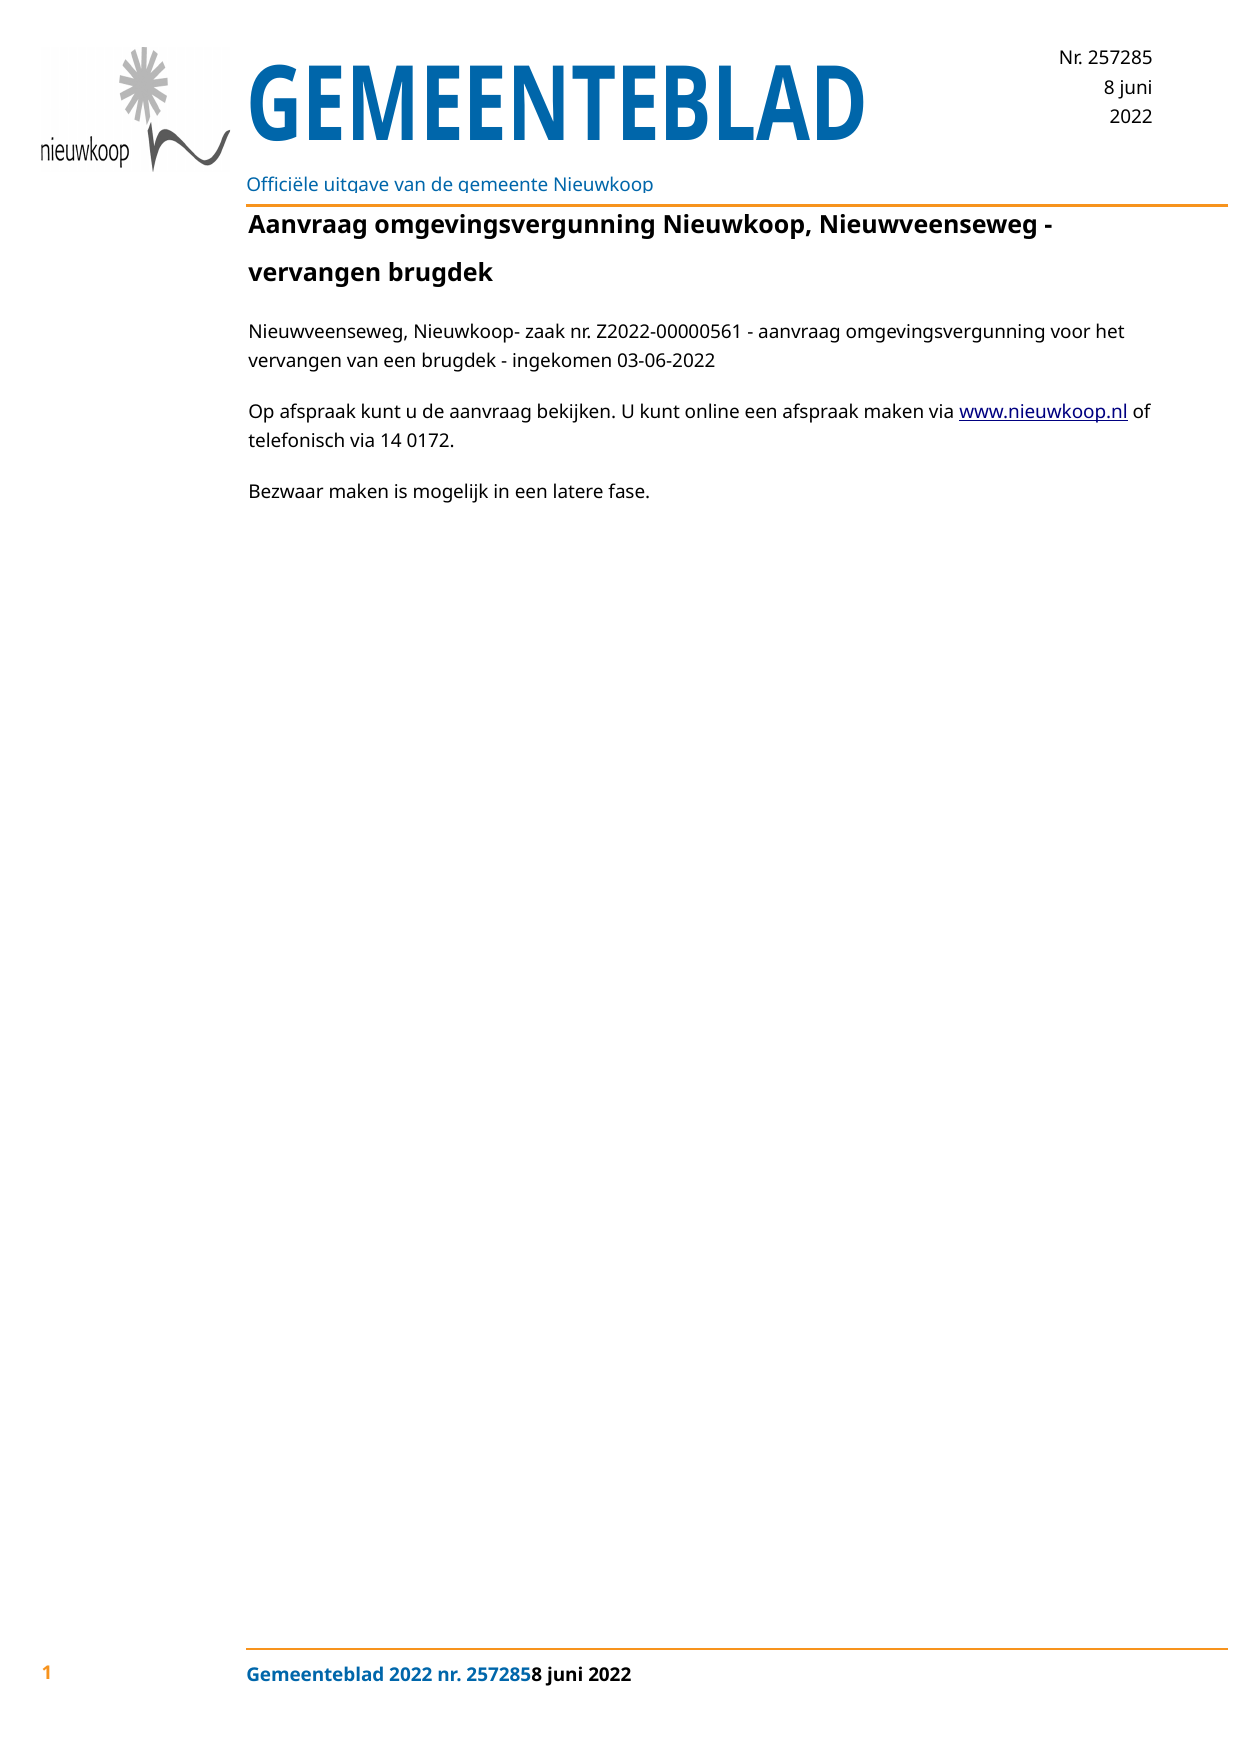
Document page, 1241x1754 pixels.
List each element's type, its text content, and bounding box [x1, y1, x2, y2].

picture [41, 47, 231, 172]
text Nieuwveenseweg, Nieuwkoop- zaak nr. Z2022-00000561 - aanvraag omgevingsvergunning voor het vervangen van een brugdek - ingekomen 03-06-2022 [248, 318, 1152, 373]
text Op afspraak kunt u de aanvraag bekijken. U kunt online een afspraak maken via www.nieuwkoop.nl of telefonisch via 14 0172. [248, 398, 1152, 453]
text Bezwaar maken is mogelijk in een latere fase. [248, 478, 1152, 504]
text Aanvraag omgevingsvergunning Nieuwkoop, Nieuwveenseweg - vervangen brugdek [248, 207, 1152, 288]
